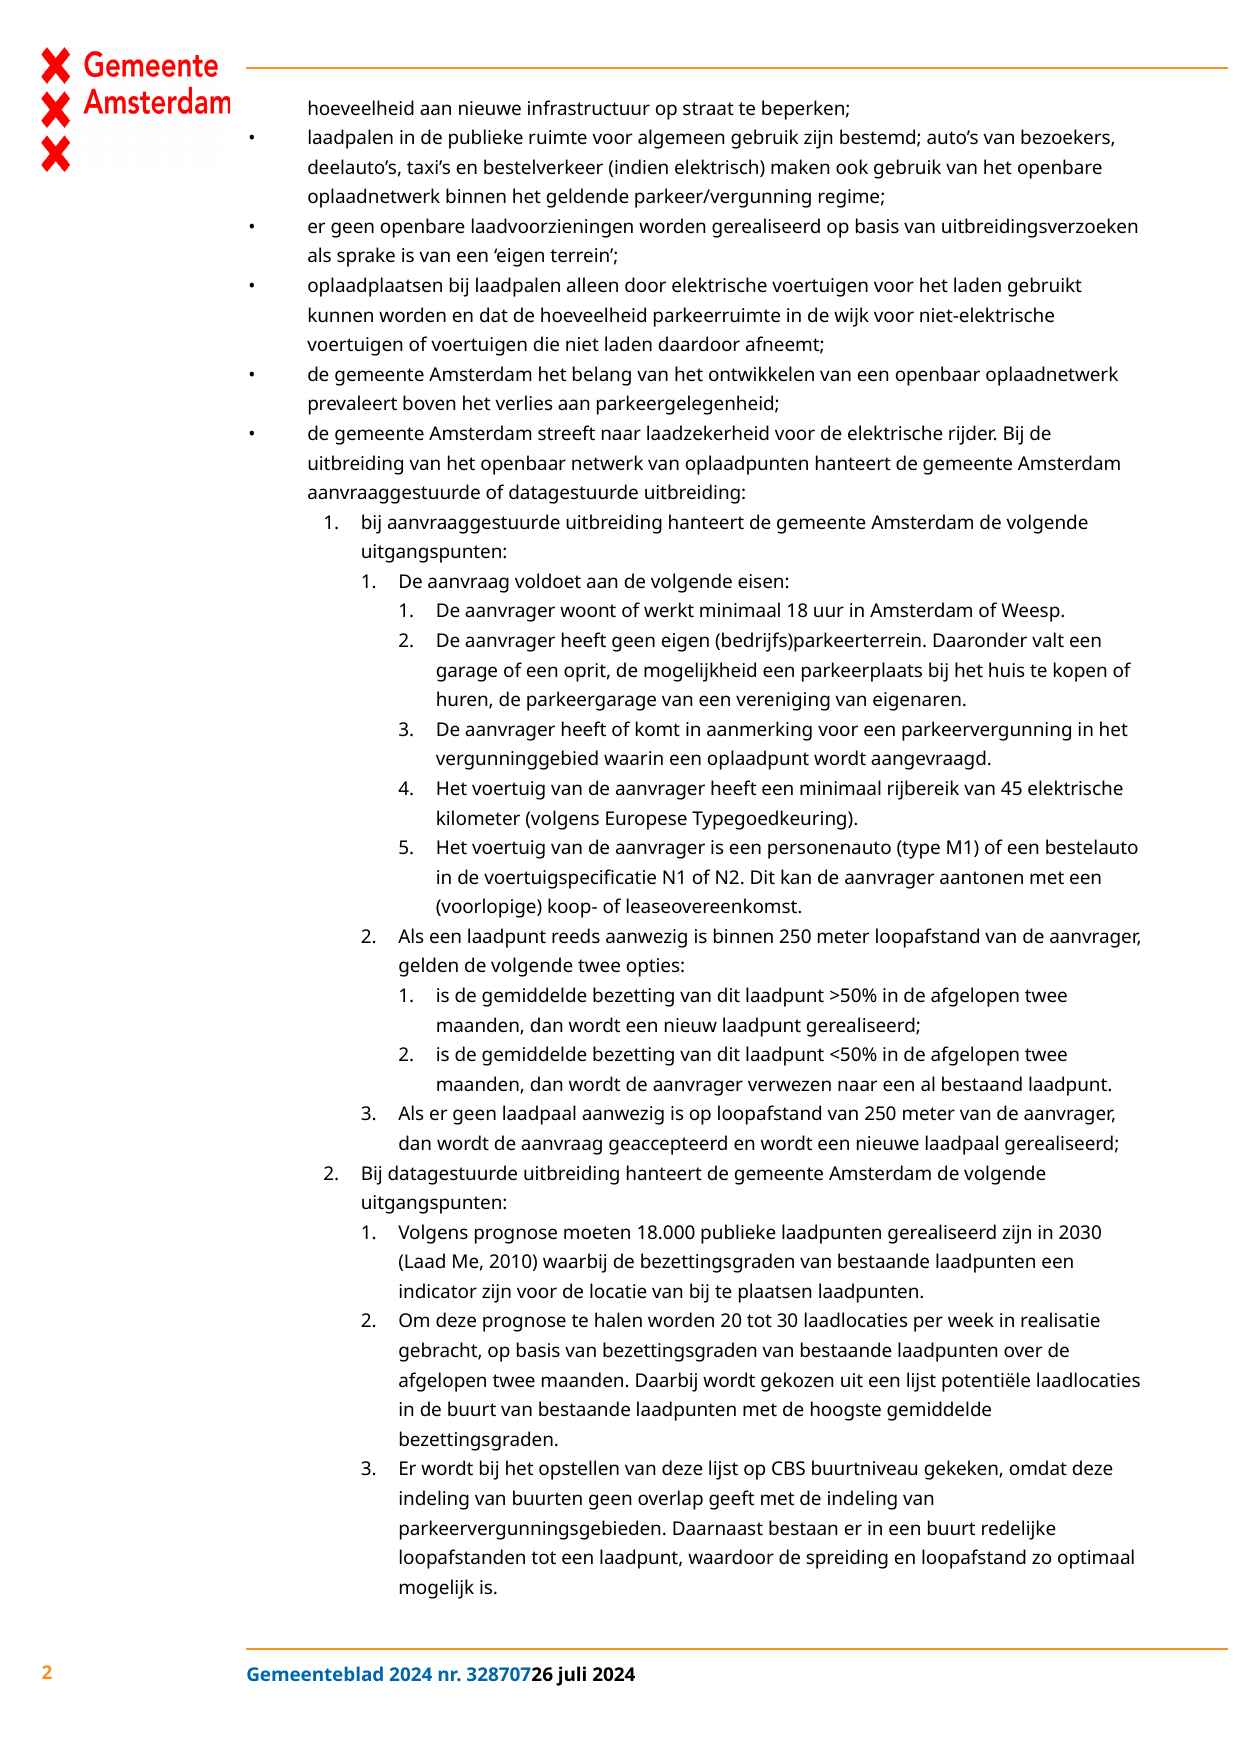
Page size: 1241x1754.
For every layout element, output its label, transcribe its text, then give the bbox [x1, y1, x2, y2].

list oplaadplaatsen bij laadpalen alleen door elektrische voertuigen voor het laden gebruikt kunnen worden en dat de hoeveelheid parkeerruimte in de wijk voor niet-elektrische voertuigen of voertuigen die niet laden daardoor afneemt; [248, 272, 1152, 357]
list is de gemiddelde bezetting van dit laadpunt <50% in de afgelopen twee maanden, dan wordt de aanvrager verwezen naar een al bestaand laadpunt. [398, 1041, 1152, 1097]
list hoeveelheid aan nieuwe infrastructuur op straat te beperken; [248, 95, 1152, 121]
list Het voertuig van de aanvrager heeft een minimaal rijbereik van 45 elektrische kilometer (volgens Europese Typegoedkeuring). [398, 775, 1152, 831]
list De aanvrager woont of werkt minimaal 18 uur in Amsterdam of Weesp. [398, 598, 1152, 623]
list Volgens prognose moeten 18.000 publieke laadpunten gerealiseerd zijn in 2030 (Laad Me, 2010) waarbij de bezettingsgraden van bestaande laadpunten een indicator zijn voor de locatie van bij te plaatsen laadpunten. [361, 1219, 1152, 1304]
list Als een laadpunt reeds aanwezig is binnen 250 meter loopafstand van de aanvrager, gelden de volgende twee opties: [361, 923, 1152, 978]
list er geen openbare laadvoorzieningen worden gerealiseerd op basis van uitbreidingsverzoeken als sprake is van een ‘eigen terrein’; [248, 213, 1152, 268]
list Om deze prognose te halen worden 20 tot 30 laadlocaties per week in realisatie gebracht, op basis van bezettingsgraden van bestaande laadpunten over de afgelopen twee maanden. Daarbij wordt gekozen uit een lijst potentiële laadlocaties in de buurt van bestaande laadpunten met de hoogste gemiddelde bezettingsgraden. [361, 1308, 1152, 1452]
picture [41, 47, 231, 172]
list De aanvrager heeft of komt in aanmerking voor een parkeervergunning in het vergunninggebied waarin een oplaadpunt wordt aangevraagd. [398, 716, 1152, 771]
list Bij datagestuurde uitbreiding hanteert de gemeente Amsterdam de volgende uitgangspunten: [323, 1160, 1152, 1215]
list de gemeente Amsterdam het belang van het ontwikkelen van een openbaar oplaadnetwerk prevaleert boven het verlies aan parkeergelegenheid; [248, 361, 1152, 416]
list Er wordt bij het opstellen van deze lijst op CBS buurtniveau gekeken, omdat deze indeling van buurten geen overlap geeft met de indeling van parkeervergunningsgebieden. Daarnaast bestaan er in een buurt redelijke loopafstanden tot een laadpunt, waardoor de spreiding en loopafstand zo optimaal mogelijk is. [361, 1456, 1152, 1600]
list De aanvraag voldoet aan de volgende eisen: [361, 568, 1152, 594]
list is de gemiddelde bezetting van dit laadpunt >50% in de afgelopen twee maanden, dan wordt een nieuw laadpunt gerealiseerd; [398, 982, 1152, 1038]
list Als er geen laadpaal aanwezig is op loopafstand van 250 meter van de aanvrager, dan wordt de aanvraag geaccepteerd en wordt een nieuwe laadpaal gerealiseerd; [361, 1101, 1152, 1156]
list De aanvrager heeft geen eigen (bedrijfs)parkeerterrein. Daaronder valt een garage of een oprit, de mogelijkheid een parkeerplaats bij het huis te kopen of huren, de parkeergarage van een vereniging van eigenaren. [398, 627, 1152, 712]
list bij aanvraaggestuurde uitbreiding hanteert de gemeente Amsterdam de volgende uitgangspunten: [323, 509, 1152, 564]
list de gemeente Amsterdam streeft naar laadzekerheid voor de elektrische rijder. Bij de uitbreiding van het openbaar netwerk van oplaadpunten hanteert de gemeente Amsterdam aanvraaggestuurde of datagestuurde uitbreiding: [248, 420, 1152, 505]
list laadpalen in de publieke ruimte voor algemeen gebruik zijn bestemd; auto’s van bezoekers, deelauto’s, taxi’s en bestelverkeer (indien elektrisch) maken ook gebruik van het openbare oplaadnetwerk binnen het geldende parkeer/vergunning regime; [248, 124, 1152, 209]
list Het voertuig van de aanvrager is een personenauto (type M1) of een bestelauto in de voertuigspecificatie N1 of N2. Dit kan de aanvrager aantonen met een (voorlopige) koop- of leaseovereenkomst. [398, 834, 1152, 919]
